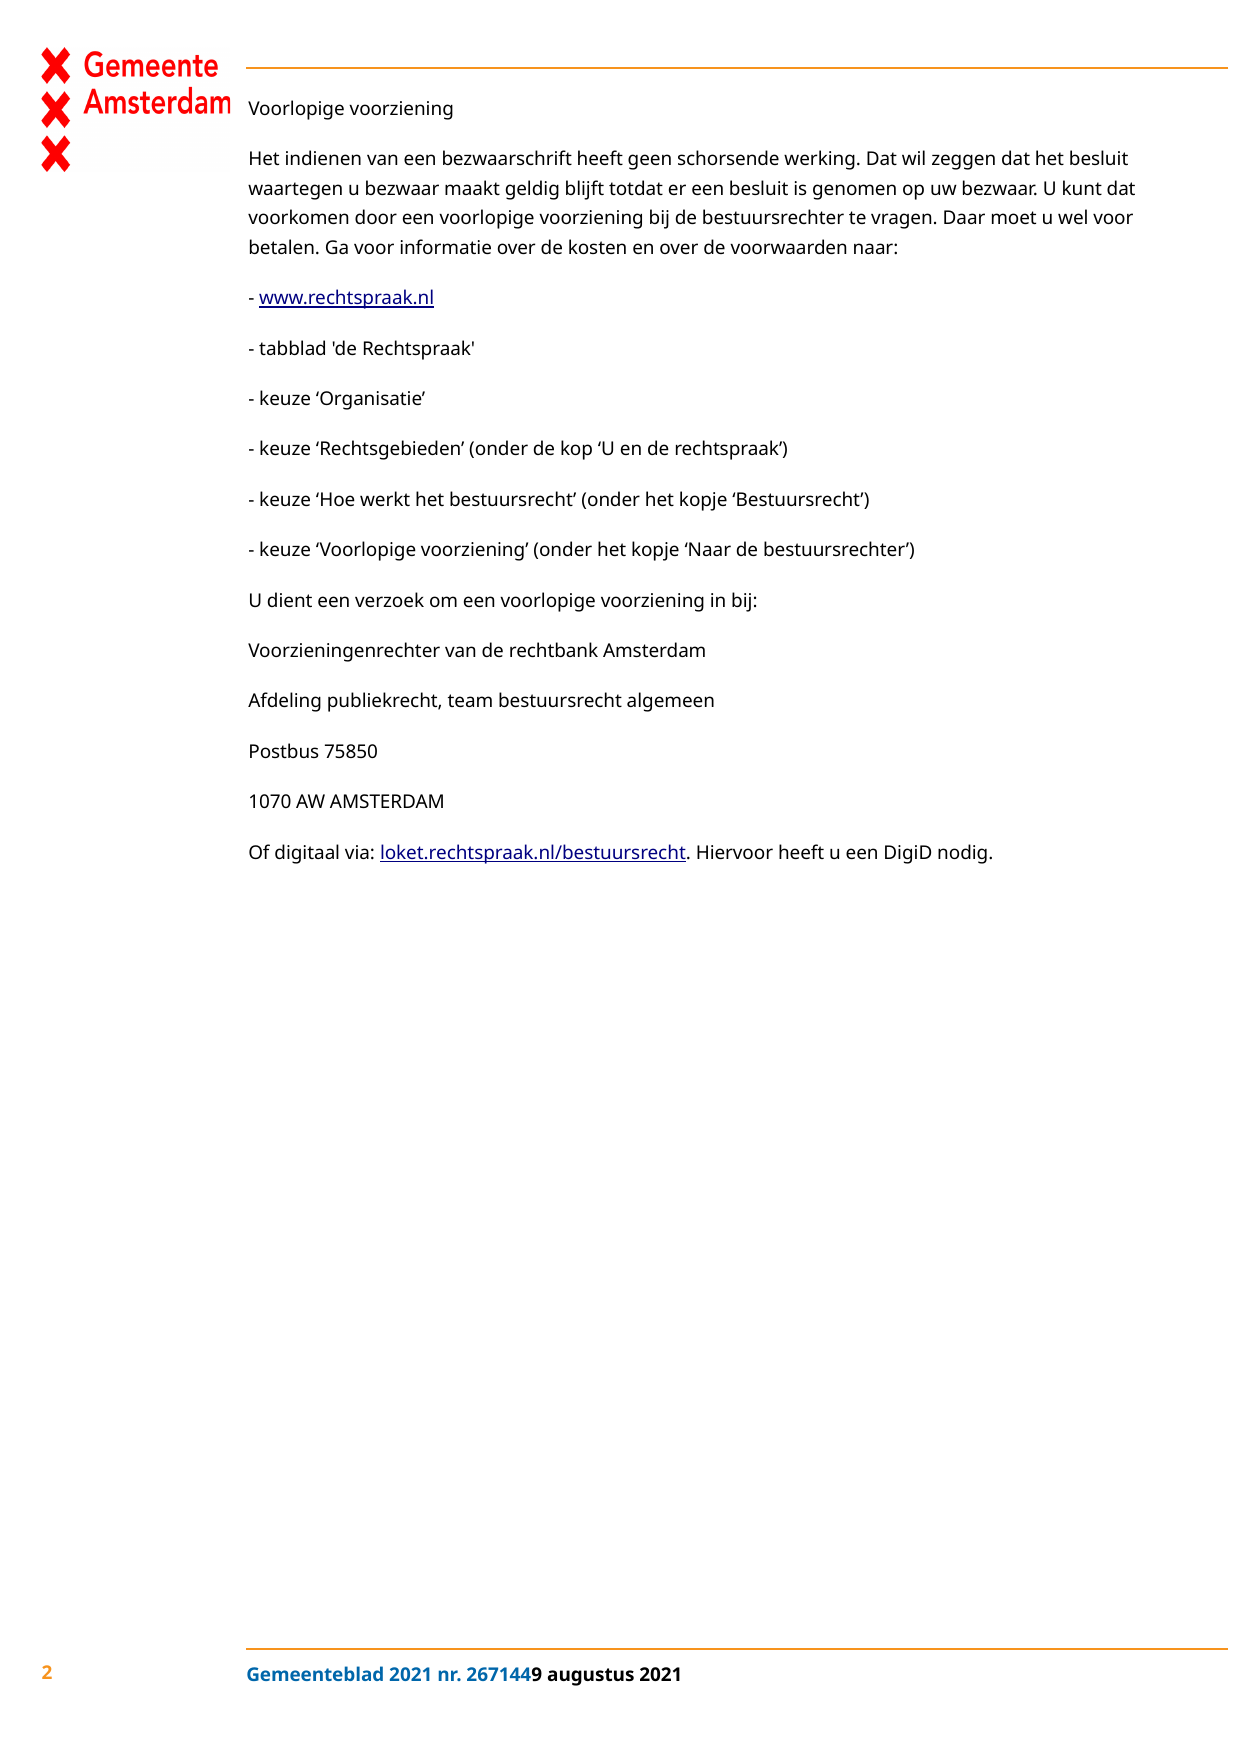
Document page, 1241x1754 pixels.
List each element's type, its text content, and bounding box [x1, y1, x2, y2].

text Afdeling publiekrecht, team bestuursrecht algemeen [248, 688, 1152, 713]
text - keuze ‘Organisatie’ [248, 385, 1152, 411]
text - keuze ‘Voorlopige voorziening’ (onder het kopje ‘Naar de bestuursrechter’) [248, 536, 1152, 562]
text Voorlopige voorziening [248, 95, 1152, 121]
text Of digitaal via: loket.rechtspraak.nl/bestuursrecht. Hiervoor heeft u een DigiD nodig. [248, 839, 1152, 865]
text - keuze ‘Hoe werkt het bestuursrecht’ (onder het kopje ‘Bestuursrecht’) [248, 486, 1152, 512]
text 1070 AW AMSTERDAM [248, 788, 1152, 814]
picture [41, 47, 231, 172]
text - keuze ‘Rechtsgebieden’ (onder de kop ‘U en de rechtspraak’) [248, 436, 1152, 461]
text - www.rechtspraak.nl [248, 284, 1152, 310]
text Het indienen van een bezwaarschrift heeft geen schorsende werking. Dat wil zeggen dat het besluit waartegen u bezwaar maakt geldig blijft totdat er een besluit is genomen op uw bezwaar. U kunt dat voorkomen door een voorlopige voorziening bij de bestuursrechter te vragen. Daar moet u wel voor betalen. Ga voor informatie over de kosten en over de voorwaarden naar: [248, 145, 1152, 260]
text U dient een verzoek om een voorlopige voorziening in bij: [248, 587, 1152, 613]
text - tabblad 'de Rechtspraak' [248, 335, 1152, 361]
text Voorzieningenrechter van de rechtbank Amsterdam [248, 637, 1152, 663]
text Postbus 75850 [248, 738, 1152, 764]
